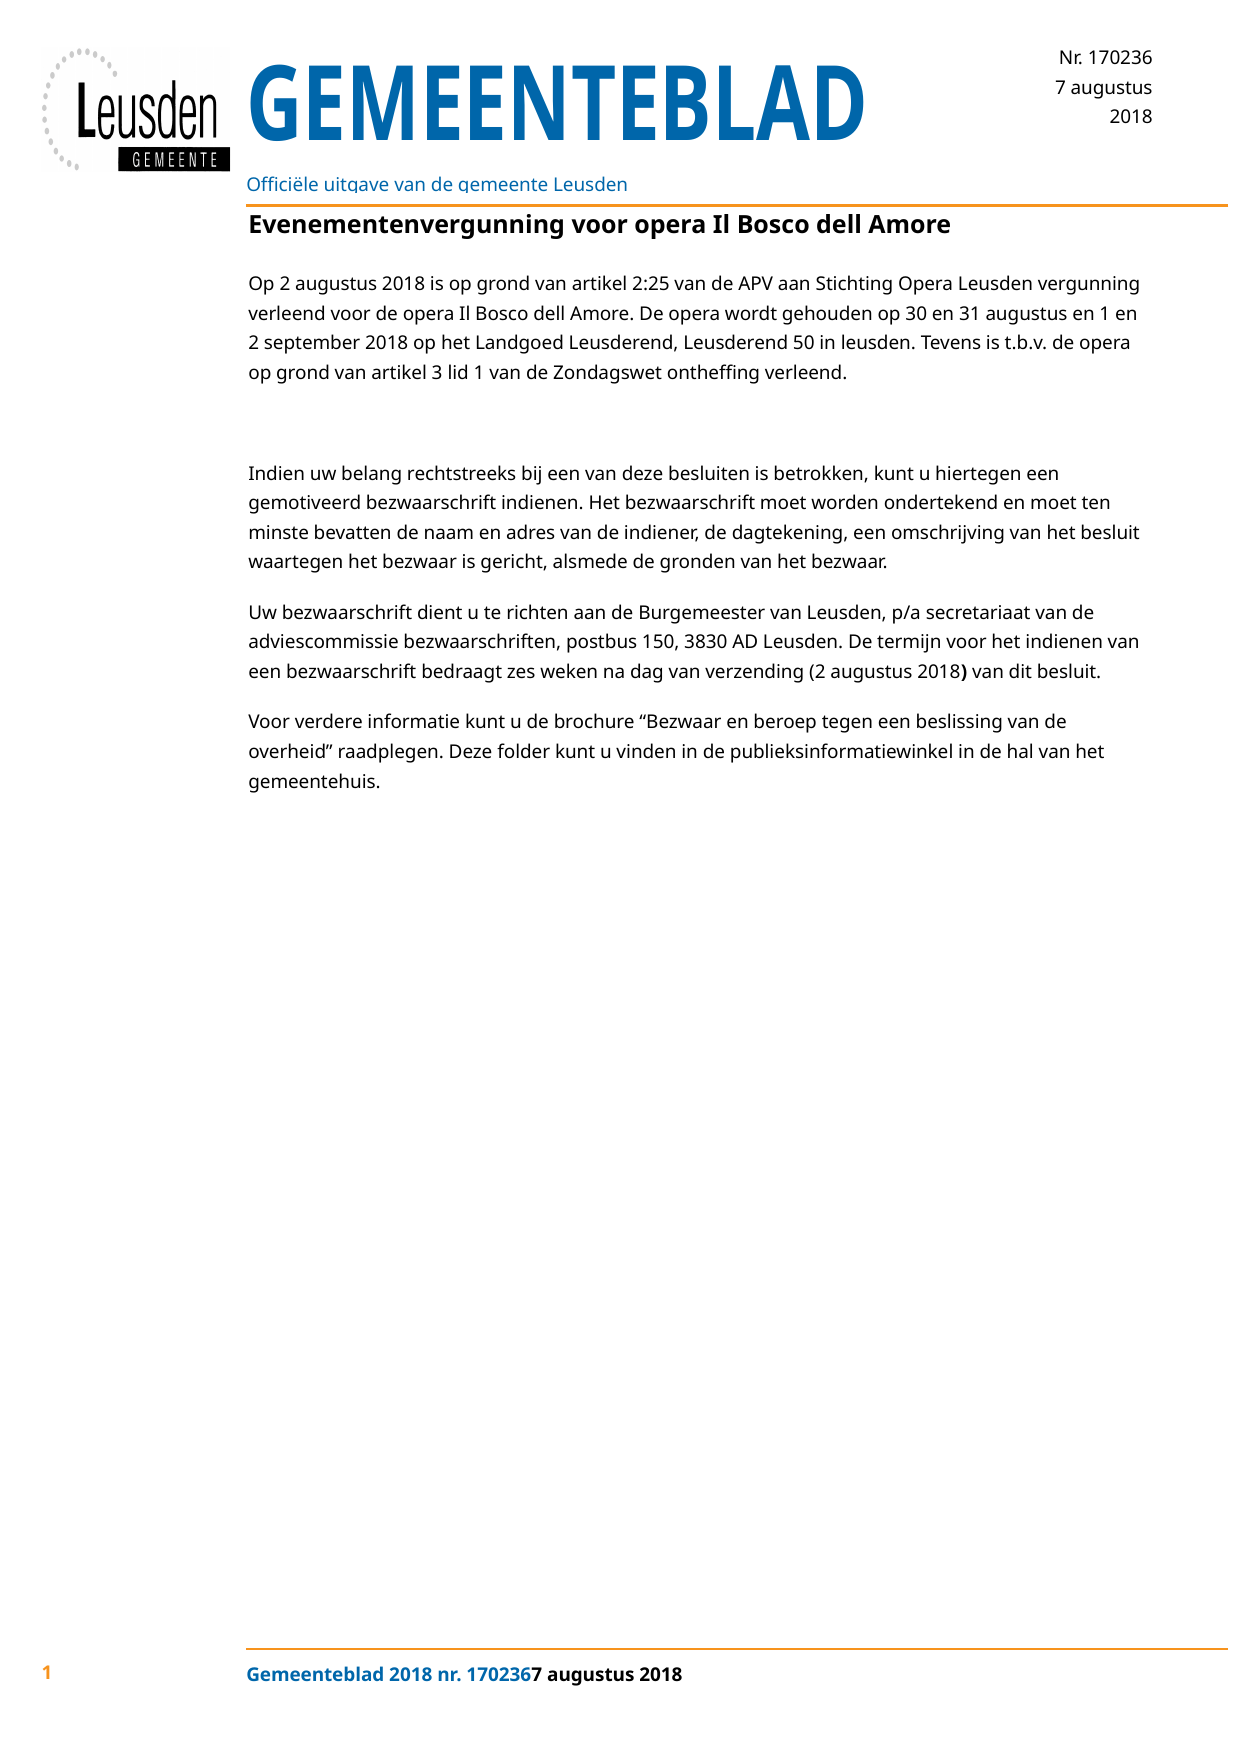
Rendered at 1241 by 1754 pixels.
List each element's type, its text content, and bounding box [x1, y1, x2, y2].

text Voor verdere informatie kunt u de brochure “Bezwaar en beroep tegen een beslissing van de overheid” raadplegen. Deze folder kunt u vinden in de publieksinformatiewinkel in de hal van het gemeentehuis. [248, 709, 1152, 793]
picture [41, 47, 231, 172]
text Op 2 augustus 2018 is op grond van artikel 2:25 van de APV aan Stichting Opera Leusden vergunning verleend voor de opera Il Bosco dell Amore. De opera wordt gehouden op 30 en 31 augustus en 1 en 2 september 2018 op het Landgoed Leusderend, Leusderend 50 in leusden. Tevens is t.b.v. de opera op grond van artikel 3 lid 1 van de Zondagswet ontheffing verleend. [248, 270, 1152, 385]
text Uw bezwaarschrift dient u te richten aan de Burgemeester van Leusden, p/a secretariaat van de adviescommissie bezwaarschriften, postbus 150, 3830 AD Leusden. De termijn voor het indienen van een bezwaarschrift bedraagt zes weken na dag van verzending (2 augustus 2018) van dit besluit. [248, 599, 1152, 684]
text Indien uw belang rechtstreeks bij een van deze besluiten is betrokken, kunt u hiertegen een gemotiveerd bezwaarschrift indienen. Het bezwaarschrift moet worden ondertekend en moet ten minste bevatten de naam en adres van de indiener, de dagtekening, een omschrijving van het besluit waartegen het bezwaar is gericht, alsmede de gronden van het bezwaar. [248, 460, 1152, 574]
text Evenementenvergunning voor opera Il Bosco dell Amore [248, 207, 1152, 241]
